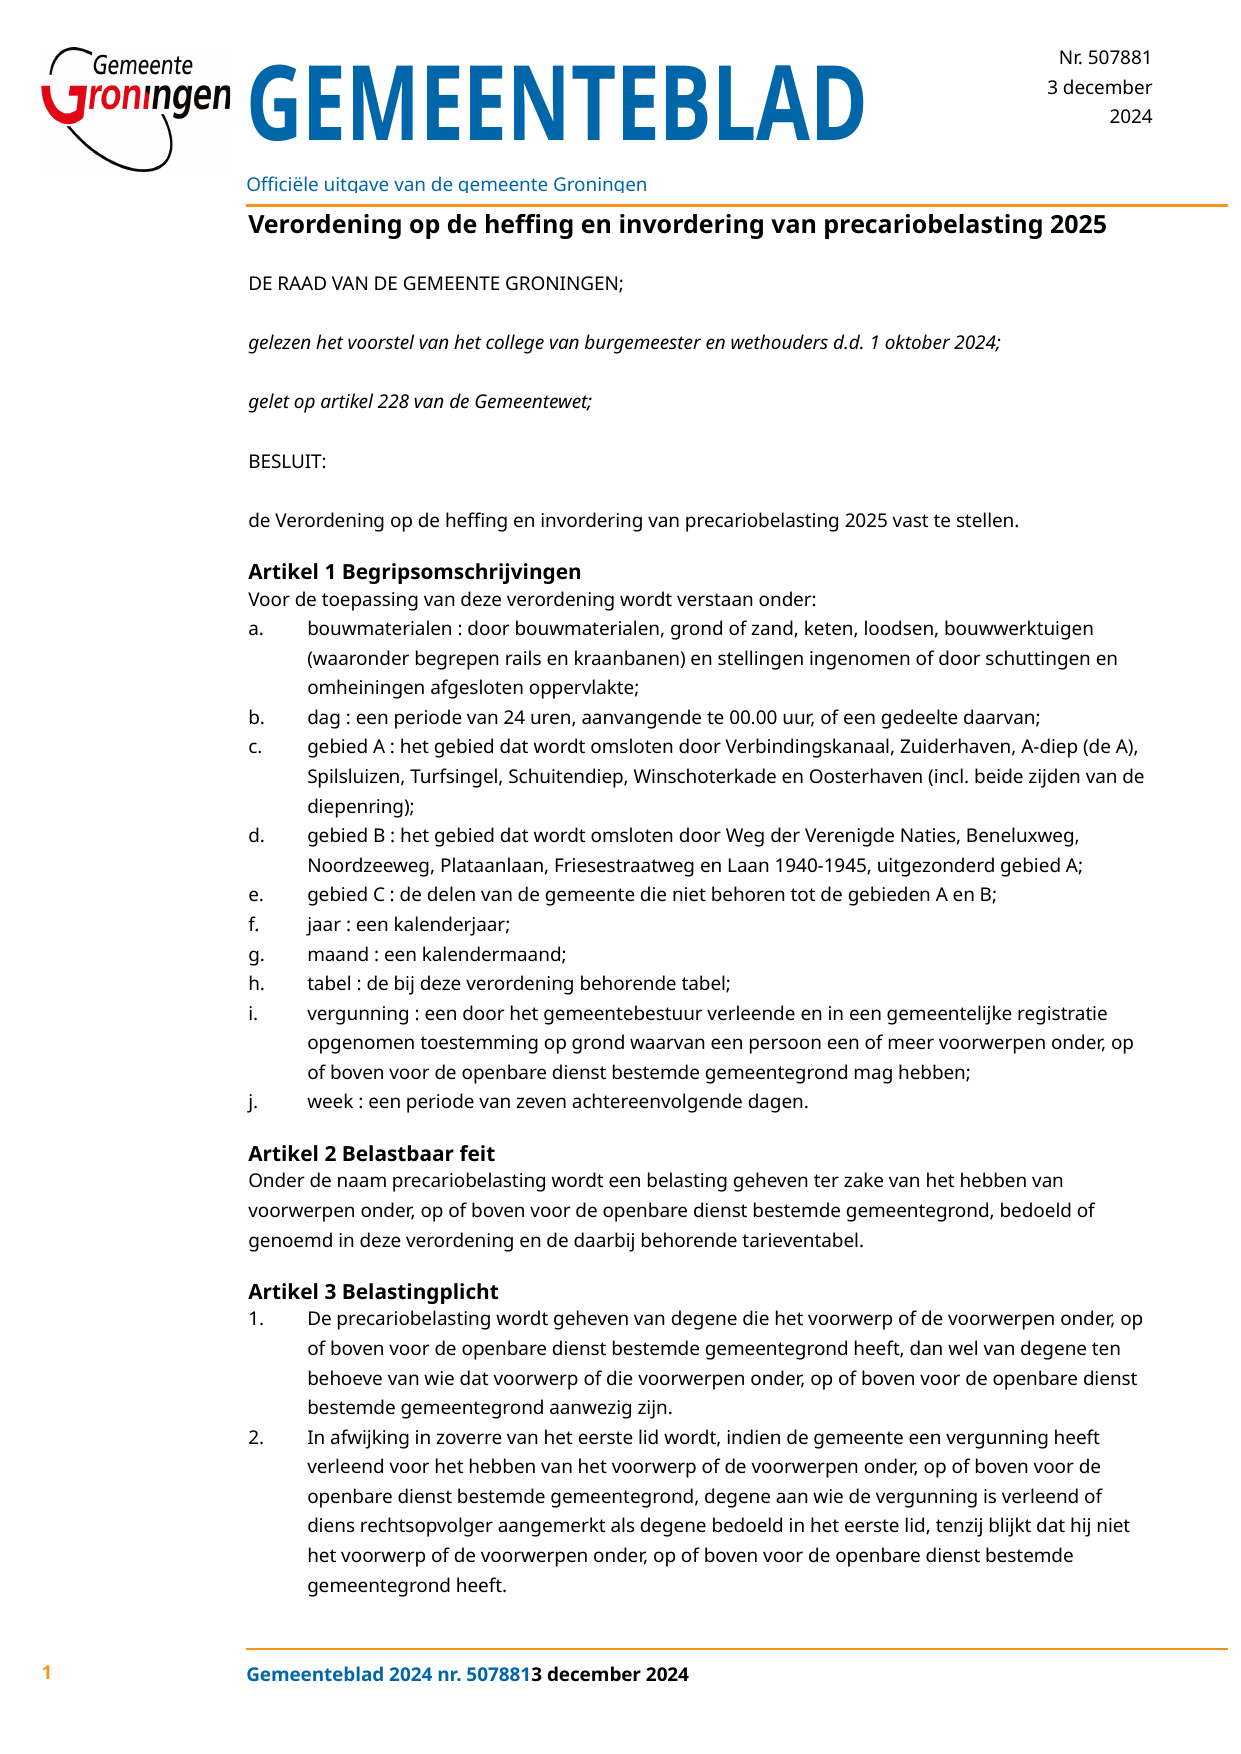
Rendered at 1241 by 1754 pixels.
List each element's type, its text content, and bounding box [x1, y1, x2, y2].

list De precariobelasting wordt geheven van degene die het voorwerp of de voorwerpen onder, op of boven voor de openbare dienst bestemde gemeentegrond heeft, dan wel van degene ten behoeve van wie dat voorwerp of die voorwerpen onder, op of boven voor de openbare dienst bestemde gemeentegrond aanwezig zijn. [248, 1306, 1152, 1420]
list week : een periode van zeven achtereenvolgende dagen. [248, 1089, 1152, 1114]
list maand : een kalendermaand; [248, 941, 1152, 967]
text Voor de toepassing van deze verordening wordt verstaan onder: [248, 586, 1152, 612]
picture [41, 47, 231, 172]
list tabel : de bij deze verordening behorende tabel; [248, 970, 1152, 996]
text de Verordening op de heffing en invordering van precariobelasting 2025 vast te stellen. [248, 507, 1152, 533]
list bouwmaterialen : door bouwmaterialen, grond of zand, keten, loodsen, bouwwerktuigen (waaronder begrepen rails en kraanbanen) en stellingen ingenomen of door schuttingen en omheiningen afgesloten oppervlakte; [248, 615, 1152, 700]
text Onder de naam precariobelasting wordt een belasting geheven ter zake van het hebben van voorwerpen onder, op of boven voor de openbare dienst bestemde gemeentegrond, bedoeld of genoemd in deze verordening en de daarbij behorende tarieventabel. [248, 1168, 1152, 1252]
list gebied A : het gebied dat wordt omsloten door Verbindingskanaal, Zuiderhaven, A-diep (de A), Spilsluizen, Turfsingel, Schuitendiep, Winschoterkade en Oosterhaven (incl. beide zijden van de diepenring); [248, 734, 1152, 819]
list jaar : een kalenderjaar; [248, 911, 1152, 937]
text Artikel 1 Begripsomschrijvingen [248, 557, 1152, 586]
text DE RAAD VAN DE GEMEENTE GRONINGEN; [248, 270, 1152, 296]
text gelet op artikel 228 van de Gemeentewet; [248, 389, 1152, 414]
text BESLUIT: [248, 448, 1152, 473]
text gelezen het voorstel van het college van burgemeester en wethouders d.d. 1 oktober 2024; [248, 329, 1152, 355]
list In afwijking in zoverre van het eerste lid wordt, indien de gemeente een vergunning heeft verleend voor het hebben van het voorwerp of de voorwerpen onder, op of boven voor de openbare dienst bestemde gemeentegrond, degene aan wie de vergunning is verleend of diens rechtsopvolger aangemerkt als degene bedoeld in het eerste lid, tenzij blijkt dat hij niet het voorwerp of de voorwerpen onder, op of boven voor de openbare dienst bestemde gemeentegrond heeft. [248, 1424, 1152, 1598]
text Verordening op de heffing en invordering van precariobelasting 2025 [248, 207, 1152, 241]
text Artikel 3 Belastingplicht [248, 1277, 1152, 1306]
list dag : een periode van 24 uren, aanvangende te 00.00 uur, of een gedeelte daarvan; [248, 704, 1152, 730]
list vergunning : een door het gemeentebestuur verleende en in een gemeentelijke registratie opgenomen toestemming op grond waarvan een persoon een of meer voorwerpen onder, op of boven voor de openbare dienst bestemde gemeentegrond mag hebben; [248, 1000, 1152, 1085]
list gebied B : het gebied dat wordt omsloten door Weg der Verenigde Naties, Beneluxweg, Noordzeeweg, Plataanlaan, Friesestraatweg en Laan 1940-1945, uitgezonderd gebied A; [248, 822, 1152, 878]
list gebied C : de delen van de gemeente die niet behoren tot de gebieden A en B; [248, 882, 1152, 907]
text Artikel 2 Belastbaar feit [248, 1139, 1152, 1168]
